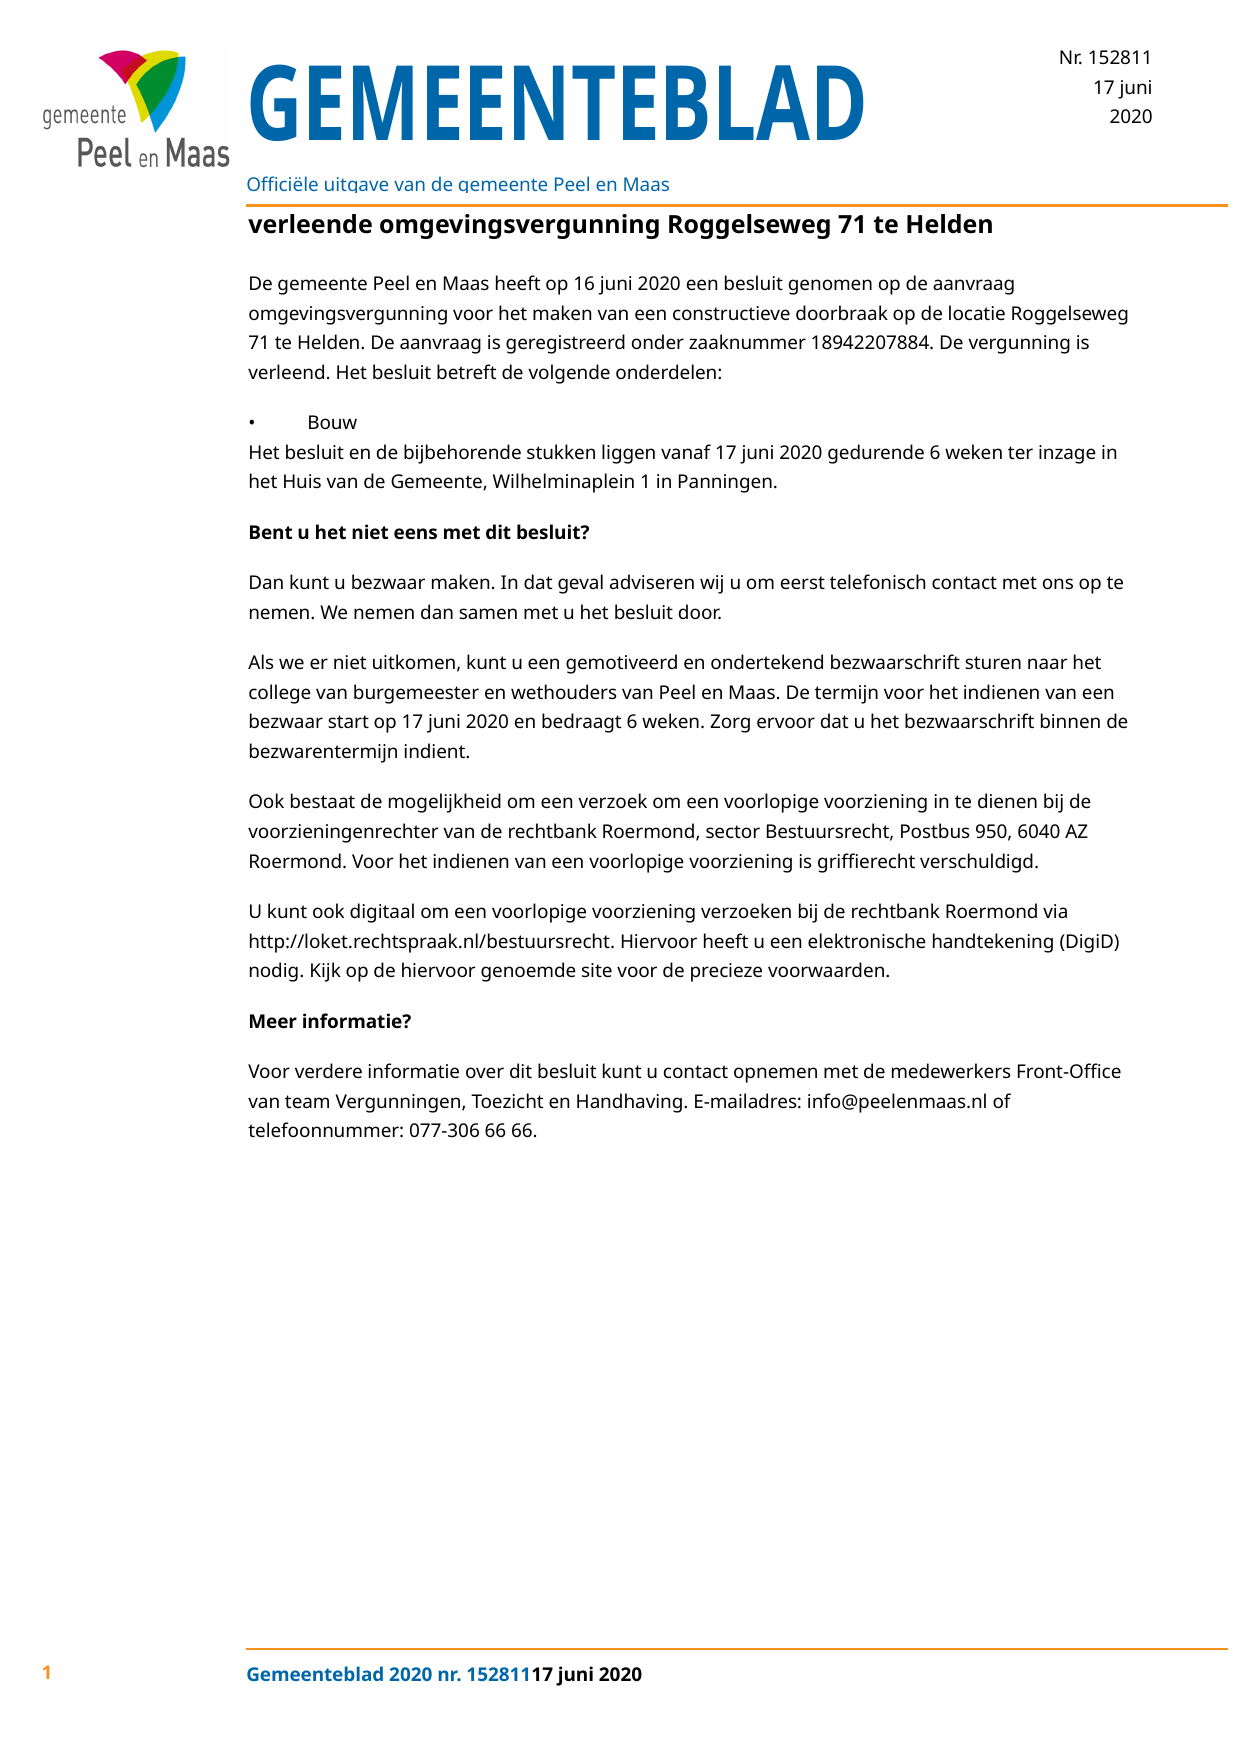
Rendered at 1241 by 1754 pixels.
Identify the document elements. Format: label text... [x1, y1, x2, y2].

text Voor verdere informatie over dit besluit kunt u contact opnemen met de medewerkers Front-Office van team Vergunningen, Toezicht en Handhaving. E-mailadres: info@peelenmaas.nl of telefoonnummer: 077-306 66 66. [248, 1058, 1152, 1143]
text Als we er niet uitkomen, kunt u een gemotiveerd en ondertekend bezwaarschrift sturen naar het college van burgemeester en wethouders van Peel en Maas. De termijn voor het indienen van een bezwaar start op 17 juni 2020 en bedraagt 6 weken. Zorg ervoor dat u het bezwaarschrift binnen de bezwarentermijn indient. [248, 649, 1152, 764]
text Bent u het niet eens met dit besluit? [248, 519, 1152, 545]
text De gemeente Peel en Maas heeft op 16 juni 2020 een besluit genomen op de aanvraag omgevingsvergunning voor het maken van een constructieve doorbraak op de locatie Roggelseweg 71 te Helden. De aanvraag is geregistreerd onder zaaknummer 18942207884. De vergunning is verleend. Het besluit betreft de volgende onderdelen: [248, 270, 1152, 385]
text Meer informatie? [248, 1008, 1152, 1033]
text U kunt ook digitaal om een voorlopige voorziening verzoeken bij de rechtbank Roermond via http://loket.rechtspraak.nl/bestuursrecht. Hiervoor heeft u een elektronische handtekening (DigiD) nodig. Kijk op de hiervoor genoemde site voor de precieze voorwaarden. [248, 898, 1152, 983]
text Ook bestaat de mogelijkheid om een verzoek om een voorlopige voorziening in te dienen bij de voorzieningenrechter van de rechtbank Roermond, sector Bestuursrecht, Postbus 950, 6040 AZ Roermond. Voor het indienen van een voorlopige voorziening is griffierecht verschuldigd. [248, 789, 1152, 873]
text verleende omgevingsvergunning Roggelseweg 71 te Helden [248, 207, 1152, 241]
list Bouw [248, 409, 1152, 435]
picture [41, 47, 231, 172]
text Dan kunt u bezwaar maken. In dat geval adviseren wij u om eerst telefonisch contact met ons op te nemen. We nemen dan samen met u het besluit door. [248, 569, 1152, 625]
text Het besluit en de bijbehorende stukken liggen vanaf 17 juni 2020 gedurende 6 weken ter inzage in het Huis van de Gemeente, Wilhelminaplein 1 in Panningen. [248, 439, 1152, 494]
